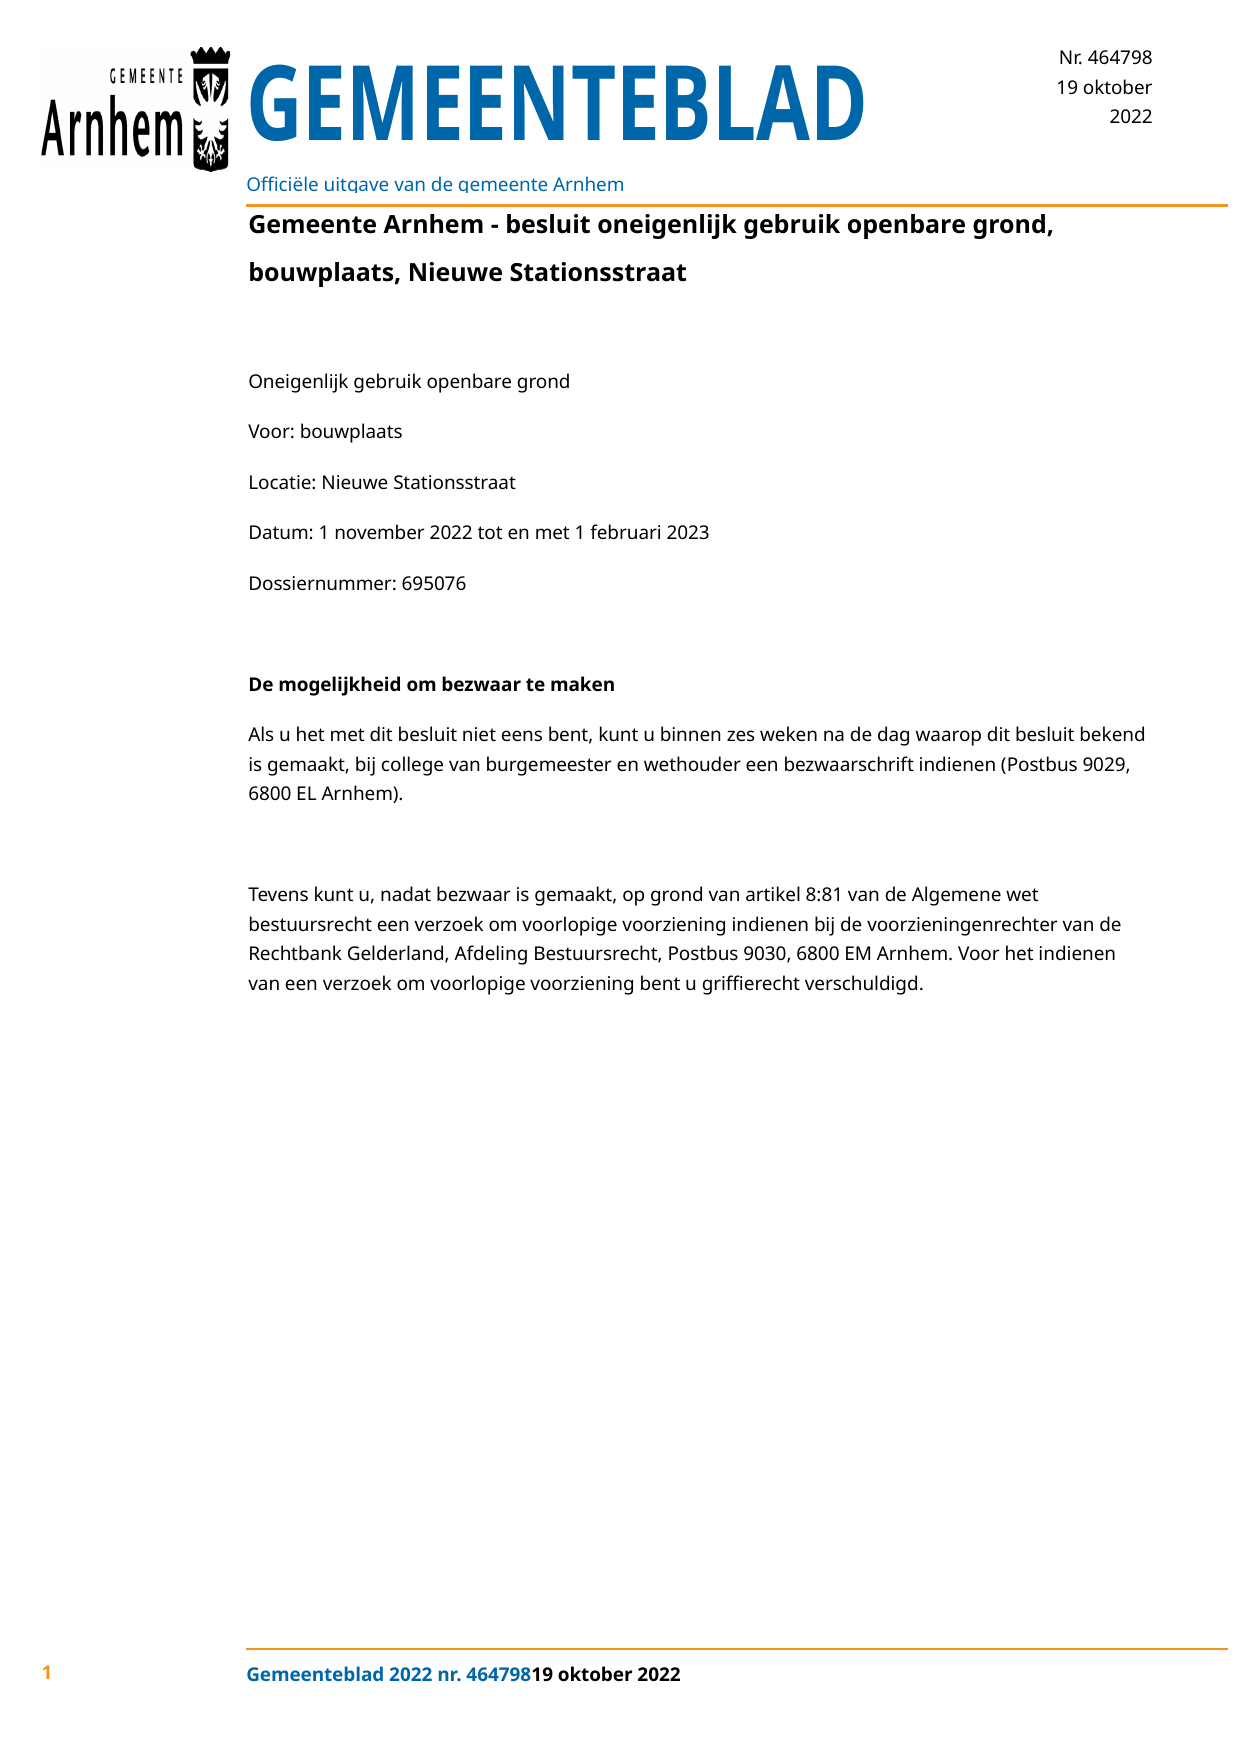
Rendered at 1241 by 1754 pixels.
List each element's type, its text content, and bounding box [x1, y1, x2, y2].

text Tevens kunt u, nadat bezwaar is gemaakt, op grond van artikel 8:81 van de Algemene wet bestuursrecht een verzoek om voorlopige voorziening indienen bij de voorzieningenrechter van de Rechtbank Gelderland, Afdeling Bestuursrecht, Postbus 9030, 6800 EM Arnhem. Voor het indienen van een verzoek om voorlopige voorziening bent u griffierecht verschuldigd. [248, 881, 1152, 996]
text Als u het met dit besluit niet eens bent, kunt u binnen zes weken na de dag waarop dit besluit bekend is gemaakt, bij college van burgemeester en wethouder een bezwaarschrift indienen (Postbus 9029, 6800 EL Arnhem). [248, 721, 1152, 806]
text Dossiernummer: 695076 [248, 570, 1152, 596]
text Gemeente Arnhem - besluit oneigenlijk gebruik openbare grond, bouwplaats, Nieuwe Stationsstraat [248, 207, 1152, 288]
text De mogelijkheid om bezwaar te maken [248, 671, 1152, 697]
text Oneigenlijk gebruik openbare grond [248, 368, 1152, 394]
picture [41, 47, 231, 172]
text Locatie: Nieuwe Stationsstraat [248, 469, 1152, 495]
text Voor: bouwplaats [248, 419, 1152, 444]
text Datum: 1 november 2022 tot en met 1 februari 2023 [248, 519, 1152, 545]
